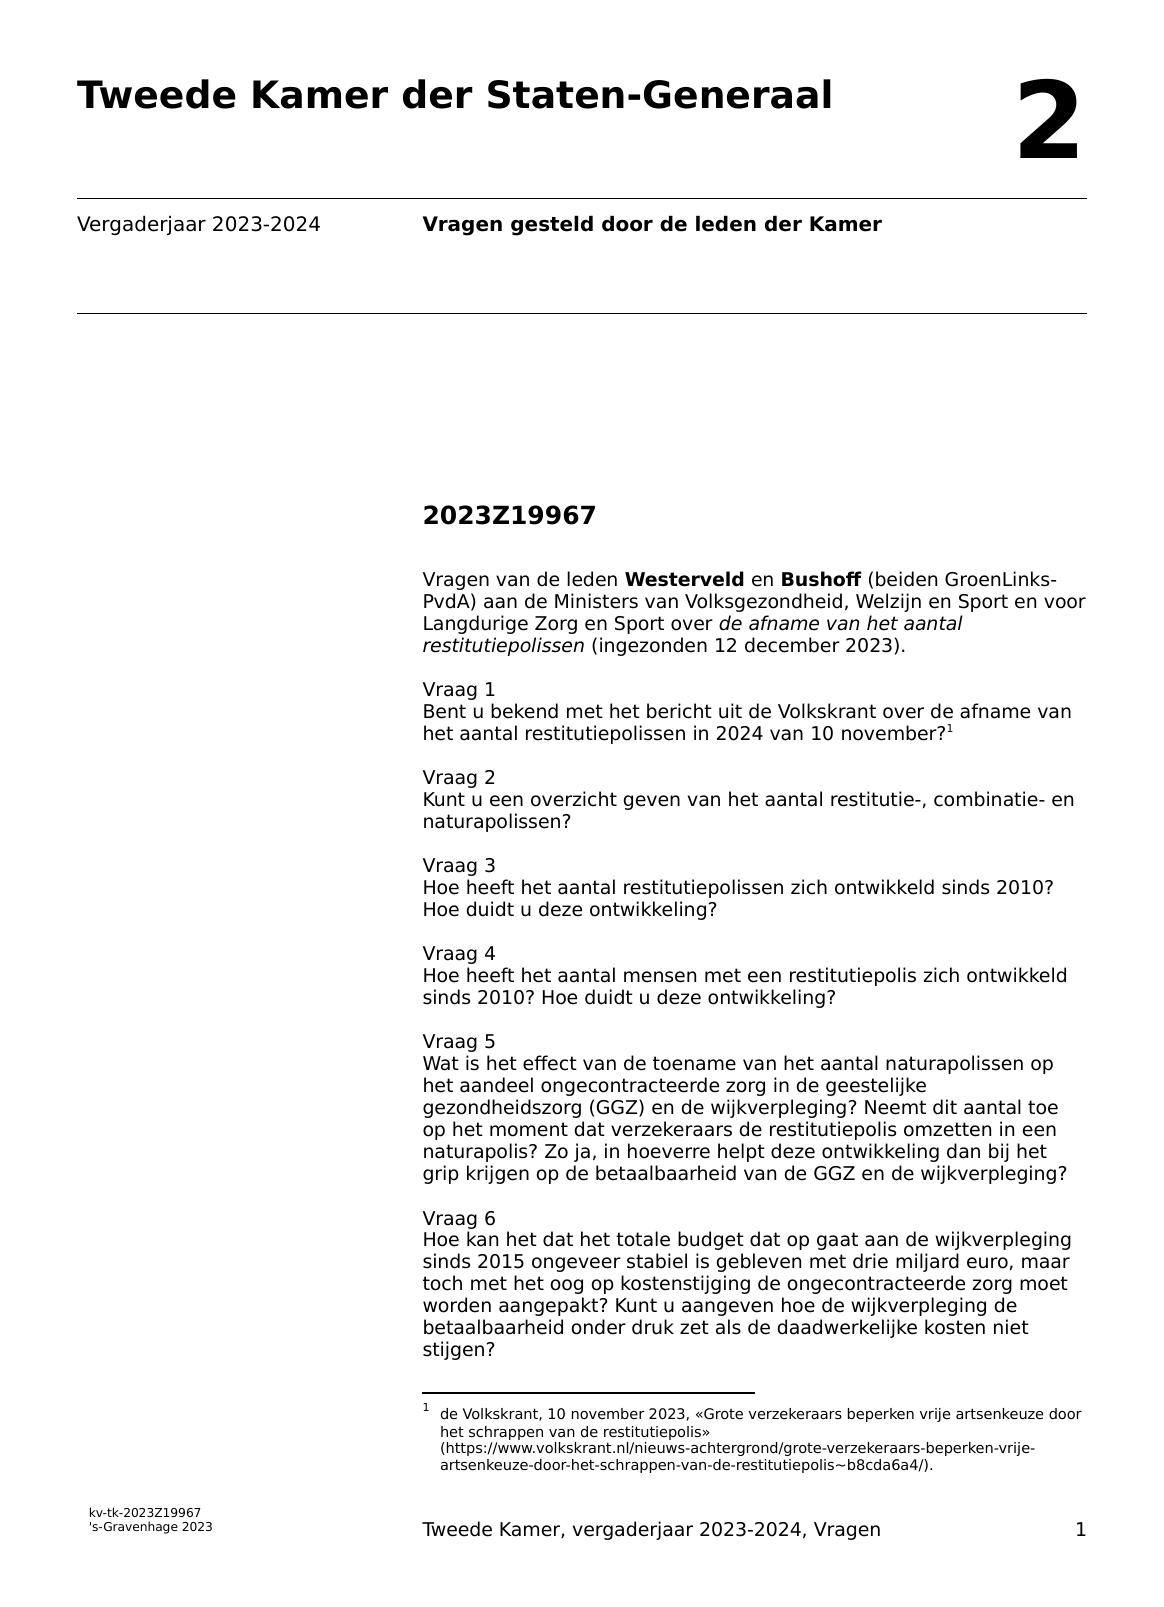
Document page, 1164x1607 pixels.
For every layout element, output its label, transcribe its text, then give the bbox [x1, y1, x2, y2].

table_cell Vragen gesteld door de leden der Kamer [422, 199, 1087, 313]
text Vraag 1 [422, 679, 1087, 701]
table_cell Vergaderjaar 2023-2024 [77, 199, 422, 313]
text Hoe heeft het aantal mensen met een restitutiepolis zich ontwikkeld sinds 2010? Hoe duidt u deze ontwikkeling? [422, 965, 1087, 1009]
text Hoe kan het dat het totale budget dat op gaat aan de wijkverpleging sinds 2015 ongeveer stabiel is gebleven met drie miljard euro, maar toch met het oog op kostenstijging de ongecontracteerde zorg moet worden aangepakt? Kunt u aangeven hoe de wijkverpleging de betaalbaarheid onder druk zet als de daadwerkelijke kosten niet stijgen? [422, 1229, 1087, 1361]
text Wat is het effect van de toename van het aantal naturapolissen op het aandeel ongecontracteerde zorg in de geestelijke gezondheidszorg (GGZ) en de wijkverpleging? Neemt dit aantal toe op het moment dat verzekeraars de restitutiepolis omzetten in een naturapolis? Zo ja, in hoeverre helpt deze ontwikkeling dan bij het grip krijgen op de betaalbaarheid van de GGZ en de wijkverpleging? [422, 1053, 1087, 1185]
text Vraag 5 [422, 1031, 1087, 1053]
text 's-Gravenhage 2023 [88, 1520, 323, 1534]
text Vraag 4 [422, 943, 1087, 965]
table_header 2 [886, 59, 1087, 198]
text Vragen van de leden Westerveld en Bushoff (beiden GroenLinks-PvdA) aan de Ministers van Volksgezondheid, Welzijn en Sport en voor Langdurige Zorg en Sport over de afname van het aantal restitutiepolissen (ingezonden 12 december 2023). [422, 569, 1087, 657]
text Bent u bekend met het bericht uit de Volkskrant over de afname van het aantal restitutiepolissen in 2024 van 10 november? [422, 701, 1087, 745]
text de Volkskrant, 10 november 2023, «Grote verzekeraars beperken vrije artsenkeuze door het schrappen van de restitutiepolis» (https://www.volkskrant.nl/nieuws-achtergrond/grote-verzekeraars-beperken-vrije-artsenkeuze-door-het-schrappen-van-de-restitutiepolis~b8cda6a4/). [422, 1402, 1087, 1474]
text 2023Z19967 [422, 501, 1087, 531]
text Kunt u een overzicht geven van het aantal restitutie-, combinatie- en naturapolissen? [422, 789, 1087, 833]
text kv-tk-2023Z19967 [88, 1506, 323, 1520]
text Vraag 3 [422, 855, 1087, 877]
text Vraag 2 [422, 767, 1087, 789]
text Hoe heeft het aantal restitutiepolissen zich ontwikkeld sinds 2010? Hoe duidt u deze ontwikkeling? [422, 877, 1087, 921]
table_header Tweede Kamer der Staten-Generaal [77, 59, 886, 198]
text Vraag 6 [422, 1207, 1087, 1229]
